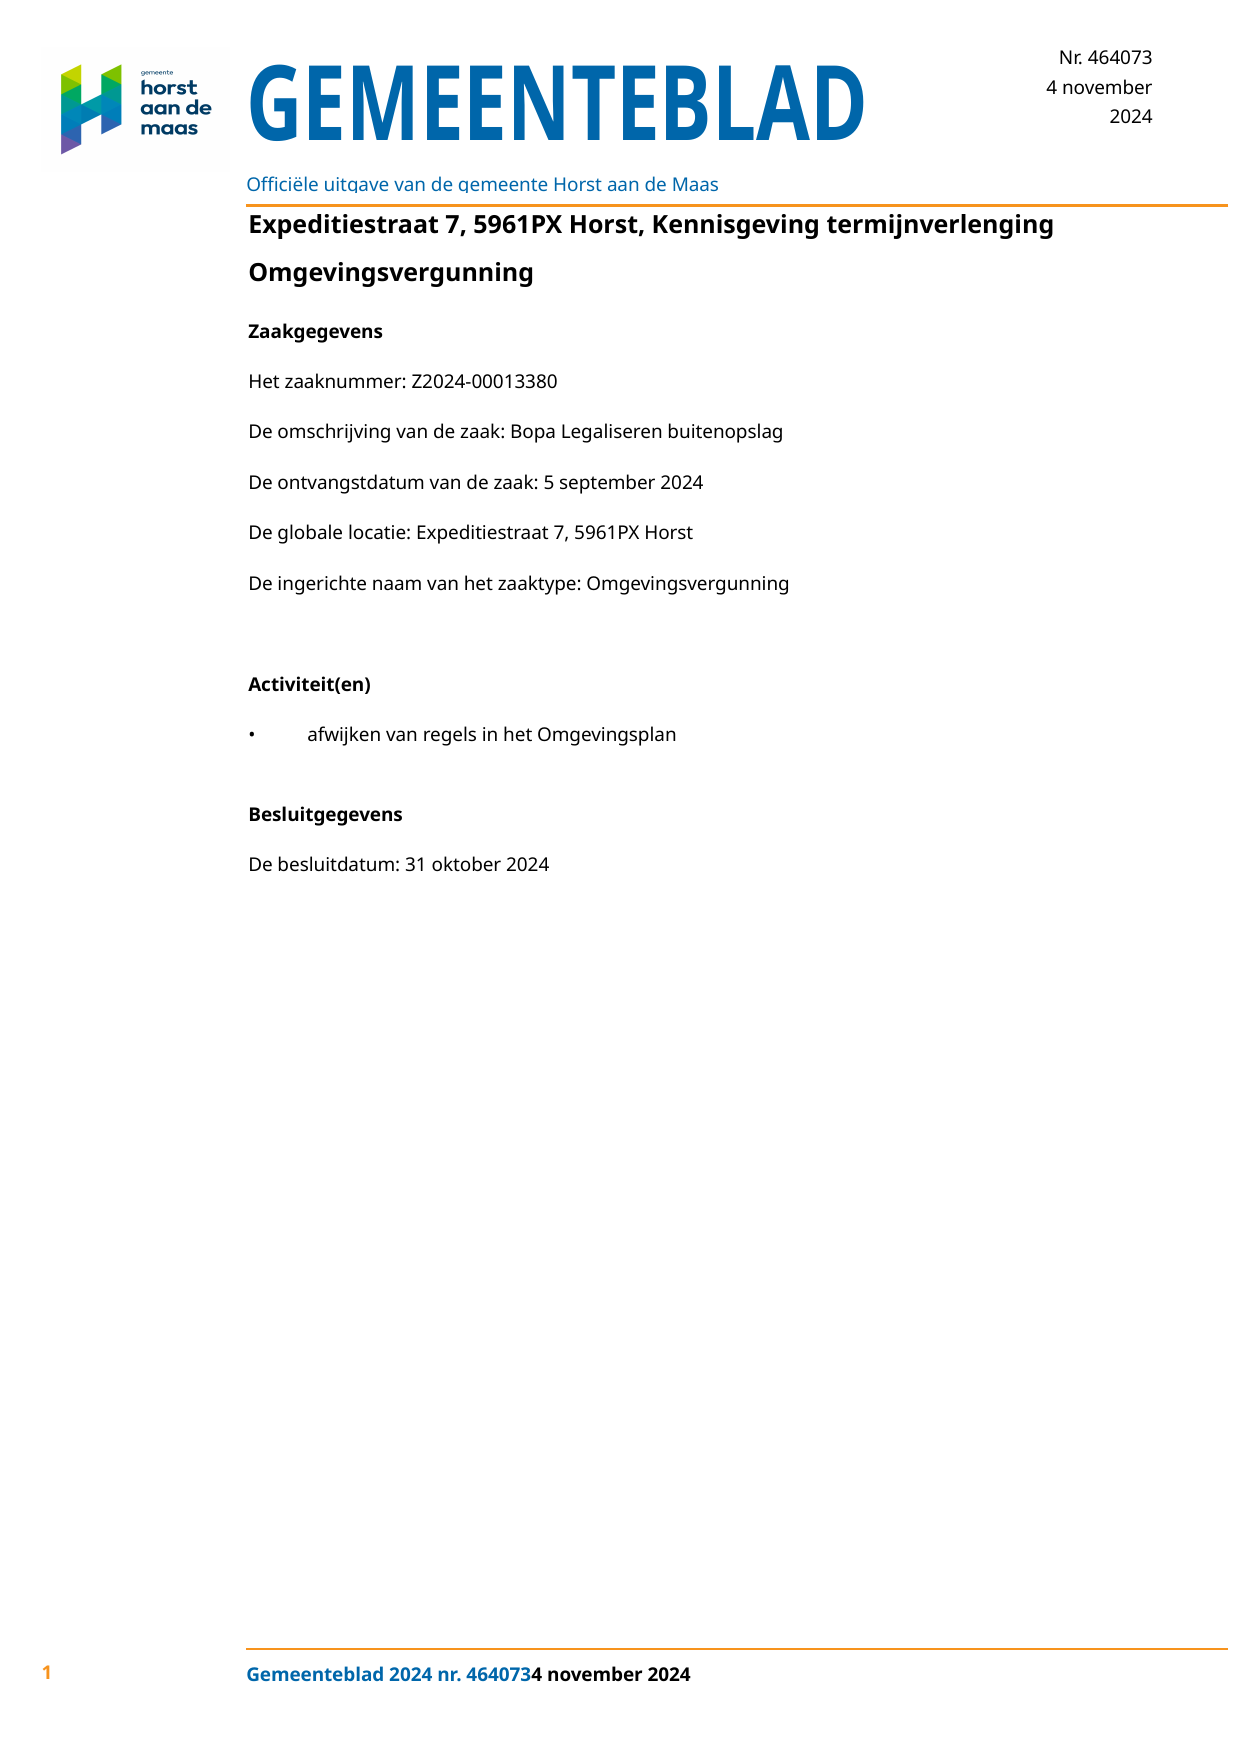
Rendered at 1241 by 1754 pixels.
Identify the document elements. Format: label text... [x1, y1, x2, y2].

text Expeditiestraat 7, 5961PX Horst, Kennisgeving termijnverlenging Omgevingsvergunning [248, 207, 1152, 288]
text De omschrijving van de zaak: Bopa Legaliseren buitenopslag [248, 419, 1152, 444]
text De globale locatie: Expeditiestraat 7, 5961PX Horst [248, 519, 1152, 545]
text De ingerichte naam van het zaaktype: Omgevingsvergunning [248, 570, 1152, 596]
list afwijken van regels in het Omgevingsplan [248, 721, 1152, 747]
text Activiteit(en) [248, 671, 1152, 697]
text Zaakgegevens [248, 318, 1152, 344]
text Het zaaknummer: Z2024-00013380 [248, 368, 1152, 394]
text De besluitdatum: 31 oktober 2024 [248, 852, 1152, 877]
text De ontvangstdatum van de zaak: 5 september 2024 [248, 469, 1152, 495]
text Besluitgegevens [248, 801, 1152, 827]
picture [41, 47, 231, 172]
